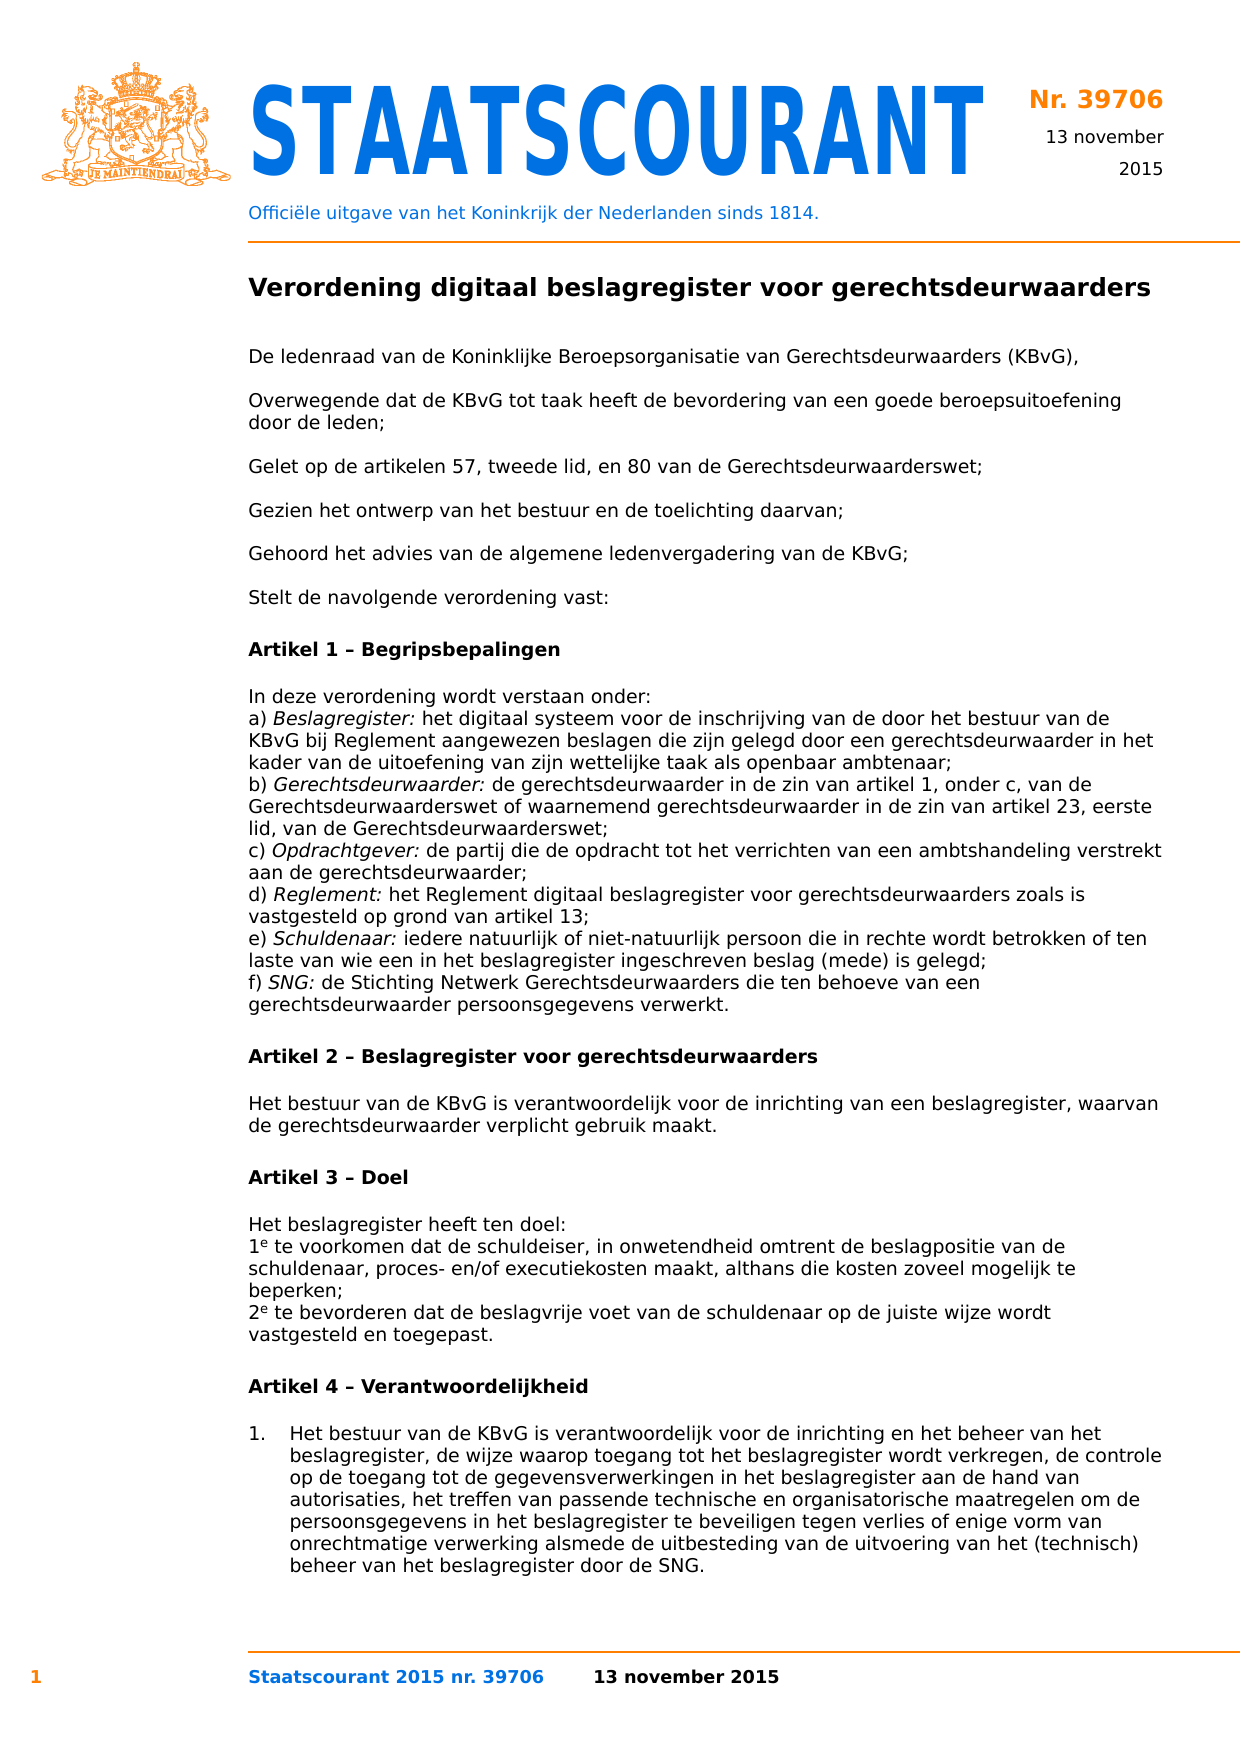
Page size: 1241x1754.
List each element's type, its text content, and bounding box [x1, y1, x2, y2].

picture [41, 62, 231, 186]
text 2e te bevorderen dat de beslagvrije voet van de schuldenaar op de juiste wijze wordt vastgesteld en toegepast. [248, 1302, 1163, 1346]
text d) Reglement: het Reglement digitaal beslagregister voor gerechtsdeurwaarders zoals is vastgesteld op grond van artikel 13; [248, 884, 1163, 928]
table_cell 13 november [998, 121, 1240, 153]
text f) SNG: de Stichting Netwerk Gerechtsdeurwaarders die ten behoeve van een gerechtsdeurwaarder persoonsgegevens verwerkt. [248, 972, 1163, 1016]
text c) Opdrachtgever: de partij die de opdracht tot het verrichten van een ambtshandeling verstrekt aan de gerechtsdeurwaarder; [248, 840, 1163, 884]
text Stelt de navolgende verordening vast: [248, 587, 1163, 609]
text b) Gerechtsdeurwaarder: de gerechtsdeurwaarder in de zin van artikel 1, onder c, van de Gerechtsdeurwaarderswet of waarnemend gerechtsdeurwaarder in de zin van artikel 23, eerste lid, van de Gerechtsdeurwaarderswet; [248, 774, 1163, 840]
subtitle Artikel 4 – Verantwoordelijkheid [248, 1376, 1163, 1398]
table_header [25, 62, 248, 241]
table_cell Officiële uitgave van het Koninkrijk der Nederlanden sinds 1814. [248, 203, 1240, 241]
text 1e te voorkomen dat de schuldeiser, in onwetendheid omtrent de beslagpositie van de schuldenaar, proces- en/of executiekosten maakt, althans die kosten zoveel mogelijk te beperken; [248, 1236, 1163, 1302]
text De ledenraad van de Koninklijke Beroepsorganisatie van Gerechtsdeurwaarders (KBvG), [248, 346, 1163, 368]
table_header STAATSCOURANT [248, 62, 998, 203]
text 1. Het bestuur van de KBvG is verantwoordelijk voor de inrichting en het beheer van het beslagregister, de wijze waarop toegang tot het beslagregister wordt verkregen, de controle op de toegang tot de gegevensverwerkingen in het beslagregister aan de hand van autorisaties, het treffen van passende technische en organisatorische maatregelen om de persoonsgegevens in het beslagregister te beveiligen tegen verlies of enige vorm van onrechtmatige verwerking alsmede de uitbesteding van de uitvoering van het (technisch) beheer van het beslagregister door de SNG. [248, 1423, 1163, 1576]
text e) Schuldenaar: iedere natuurlijk of niet-natuurlijk persoon die in rechte wordt betrokken of ten laste van wie een in het beslagregister ingeschreven beslag (mede) is gelegd; [248, 928, 1163, 972]
subtitle Verordening digitaal beslagregister voor gerechtsdeurwaarders [248, 273, 1163, 302]
subtitle Artikel 1 – Begripsbepalingen [248, 639, 1163, 661]
text Gehoord het advies van de algemene ledenvergadering van de KBvG; [248, 543, 1163, 565]
table_header Nr. 39706 [998, 62, 1240, 121]
text a) Beslagregister: het digitaal systeem voor de inschrijving van de door het bestuur van de KBvG bij Reglement aangewezen beslagen die zijn gelegd door een gerechtsdeurwaarder in het kader van de uitoefening van zijn wettelijke taak als openbaar ambtenaar; [248, 708, 1163, 774]
text Gelet op de artikelen 57, tweede lid, en 80 van de Gerechtsdeurwaarderswet; [248, 456, 1163, 478]
table_cell 2015 [998, 153, 1240, 203]
text In deze verordening wordt verstaan onder: [248, 686, 1163, 708]
text Het bestuur van de KBvG is verantwoordelijk voor de inrichting van een beslagregister, waarvan de gerechtsdeurwaarder verplicht gebruik maakt. [248, 1093, 1163, 1137]
text Het beslagregister heeft ten doel: [248, 1214, 1163, 1236]
subtitle Artikel 2 – Beslagregister voor gerechtsdeurwaarders [248, 1046, 1163, 1068]
text Overwegende dat de KBvG tot taak heeft de bevordering van een goede beroepsuitoefening door de leden; [248, 390, 1163, 434]
text Gezien het ontwerp van het bestuur en de toelichting daarvan; [248, 499, 1163, 521]
subtitle Artikel 3 – Doel [248, 1167, 1163, 1189]
